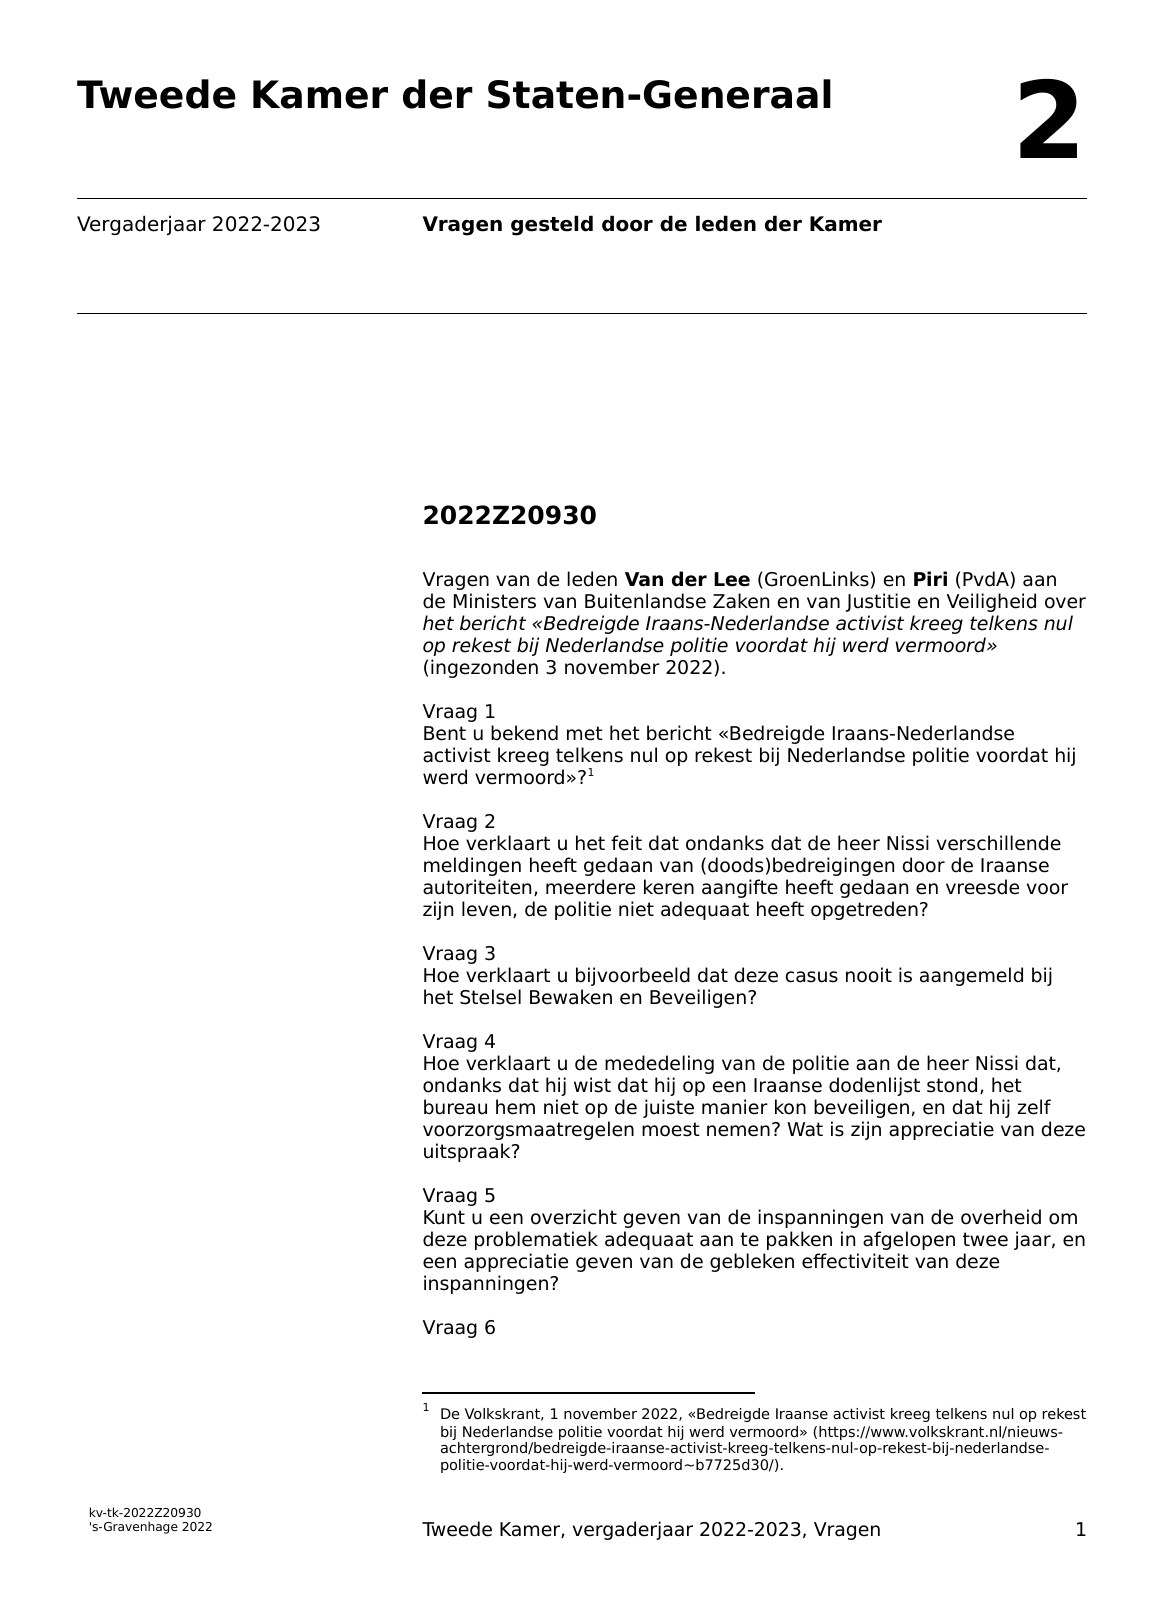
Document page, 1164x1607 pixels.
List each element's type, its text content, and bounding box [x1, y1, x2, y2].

text 's-Gravenhage 2022 [88, 1520, 323, 1534]
text Vraag 5 [422, 1185, 1087, 1207]
text Vraag 4 [422, 1031, 1087, 1053]
table_cell Vragen gesteld door de leden der Kamer [422, 199, 1087, 313]
text Hoe verklaart u de mededeling van de politie aan de heer Nissi dat, ondanks dat hij wist dat hij op een Iraanse dodenlijst stond, het bureau hem niet op de juiste manier kon beveiligen, en dat hij zelf voorzorgsmaatregelen moest nemen? Wat is zijn appreciatie van deze uitspraak? [422, 1053, 1087, 1163]
text Vraag 1 [422, 701, 1087, 723]
table_cell Vergaderjaar 2022-2023 [77, 199, 422, 313]
table_header Tweede Kamer der Staten-Generaal [77, 59, 886, 198]
text Kunt u een overzicht geven van de inspanningen van de overheid om deze problematiek adequaat aan te pakken in afgelopen twee jaar, en een appreciatie geven van de gebleken effectiviteit van deze inspanningen? [422, 1207, 1087, 1295]
text Vragen van de leden Van der Lee (GroenLinks) en Piri (PvdA) aan de Ministers van Buitenlandse Zaken en van Justitie en Veiligheid over het bericht «Bedreigde Iraans-Nederlandse activist kreeg telkens nul op rekest bij Nederlandse politie voordat hij werd vermoord» (ingezonden 3 november 2022). [422, 569, 1087, 679]
text Hoe verklaart u het feit dat ondanks dat de heer Nissi verschillende meldingen heeft gedaan van (doods)bedreigingen door de Iraanse autoriteiten, meerdere keren aangifte heeft gedaan en vreesde voor zijn leven, de politie niet adequaat heeft opgetreden? [422, 833, 1087, 921]
text 2022Z20930 [422, 501, 1087, 531]
text kv-tk-2022Z20930 [88, 1506, 323, 1520]
text Vraag 3 [422, 943, 1087, 965]
text Vraag 6 [422, 1317, 1087, 1339]
table_header 2 [886, 59, 1087, 198]
text Hoe verklaart u bijvoorbeeld dat deze casus nooit is aangemeld bij het Stelsel Bewaken en Beveiligen? [422, 965, 1087, 1009]
text Vraag 2 [422, 811, 1087, 833]
text De Volkskrant, 1 november 2022, «Bedreigde Iraanse activist kreeg telkens nul op rekest bij Nederlandse politie voordat hij werd vermoord» (https://www.volkskrant.nl/nieuws-achtergrond/bedreigde-iraanse-activist-kreeg-telkens-nul-op-rekest-bij-nederlandse-politie-voordat-hij-werd-vermoord~b7725d30/). [422, 1402, 1087, 1474]
text Bent u bekend met het bericht «Bedreigde Iraans-Nederlandse activist kreeg telkens nul op rekest bij Nederlandse politie voordat hij werd vermoord»? [422, 723, 1087, 789]
